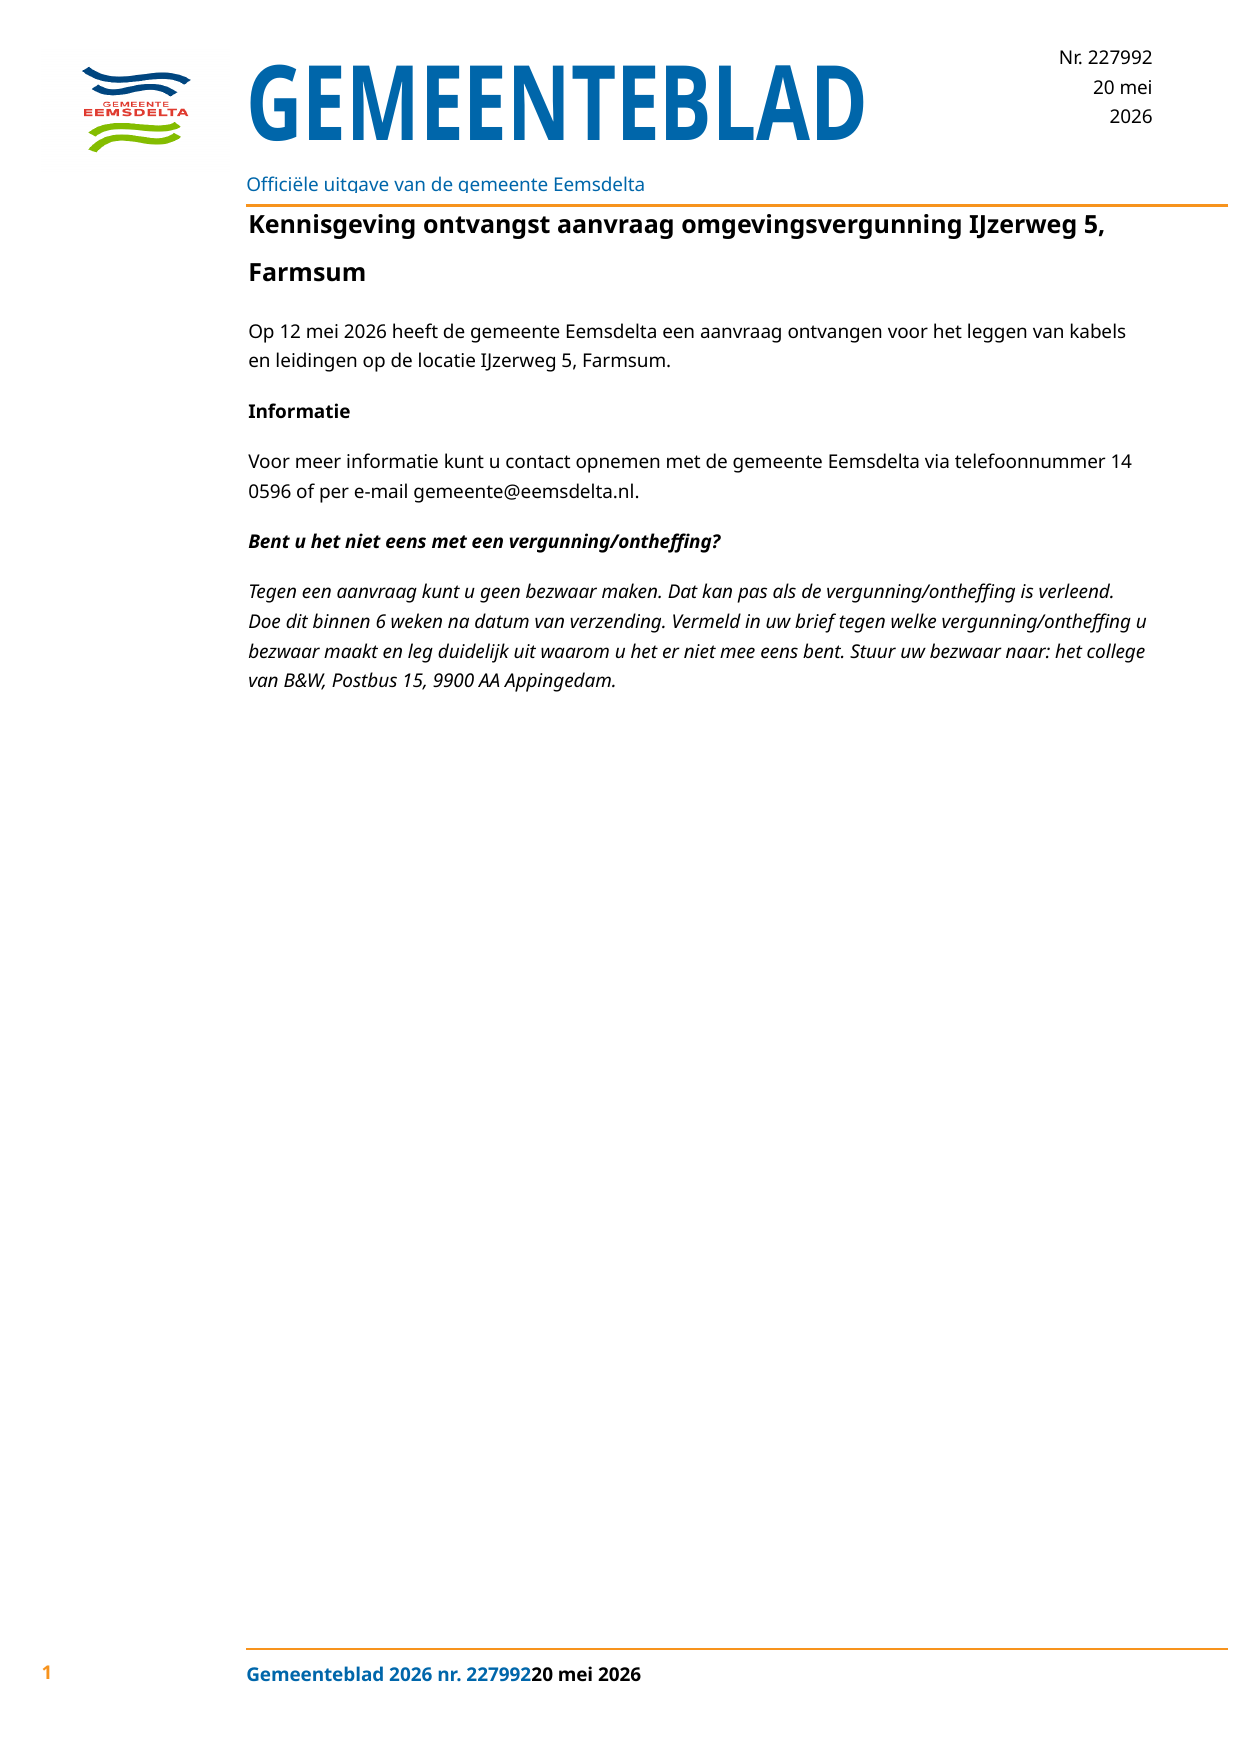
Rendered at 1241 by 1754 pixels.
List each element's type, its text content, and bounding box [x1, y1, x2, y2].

picture [41, 47, 231, 172]
text Voor meer informatie kunt u contact opnemen met de gemeente Eemsdelta via telefoonnummer 14 0596 of per e-mail gemeente@eemsdelta.nl. [248, 448, 1152, 504]
text Kennisgeving ontvangst aanvraag omgevingsvergunning IJzerweg 5, Farmsum [248, 207, 1152, 288]
text Op 12 mei 2026 heeft de gemeente Eemsdelta een aanvraag ontvangen voor het leggen van kabels en leidingen op de locatie IJzerweg 5, Farmsum. [248, 318, 1152, 373]
text Informatie [248, 398, 1152, 424]
text Tegen een aanvraag kunt u geen bezwaar maken. Dat kan pas als de vergunning/ontheffing is verleend. Doe dit binnen 6 weken na datum van verzending. Vermeld in uw brief tegen welke vergunning/ontheffing u bezwaar maakt en leg duidelijk uit waarom u het er niet mee eens bent. Stuur uw bezwaar naar: het college van B&W, Postbus 15, 9900 AA Appingedam. [248, 579, 1152, 693]
text Bent u het niet eens met een vergunning/ontheffing? [248, 528, 1152, 554]
